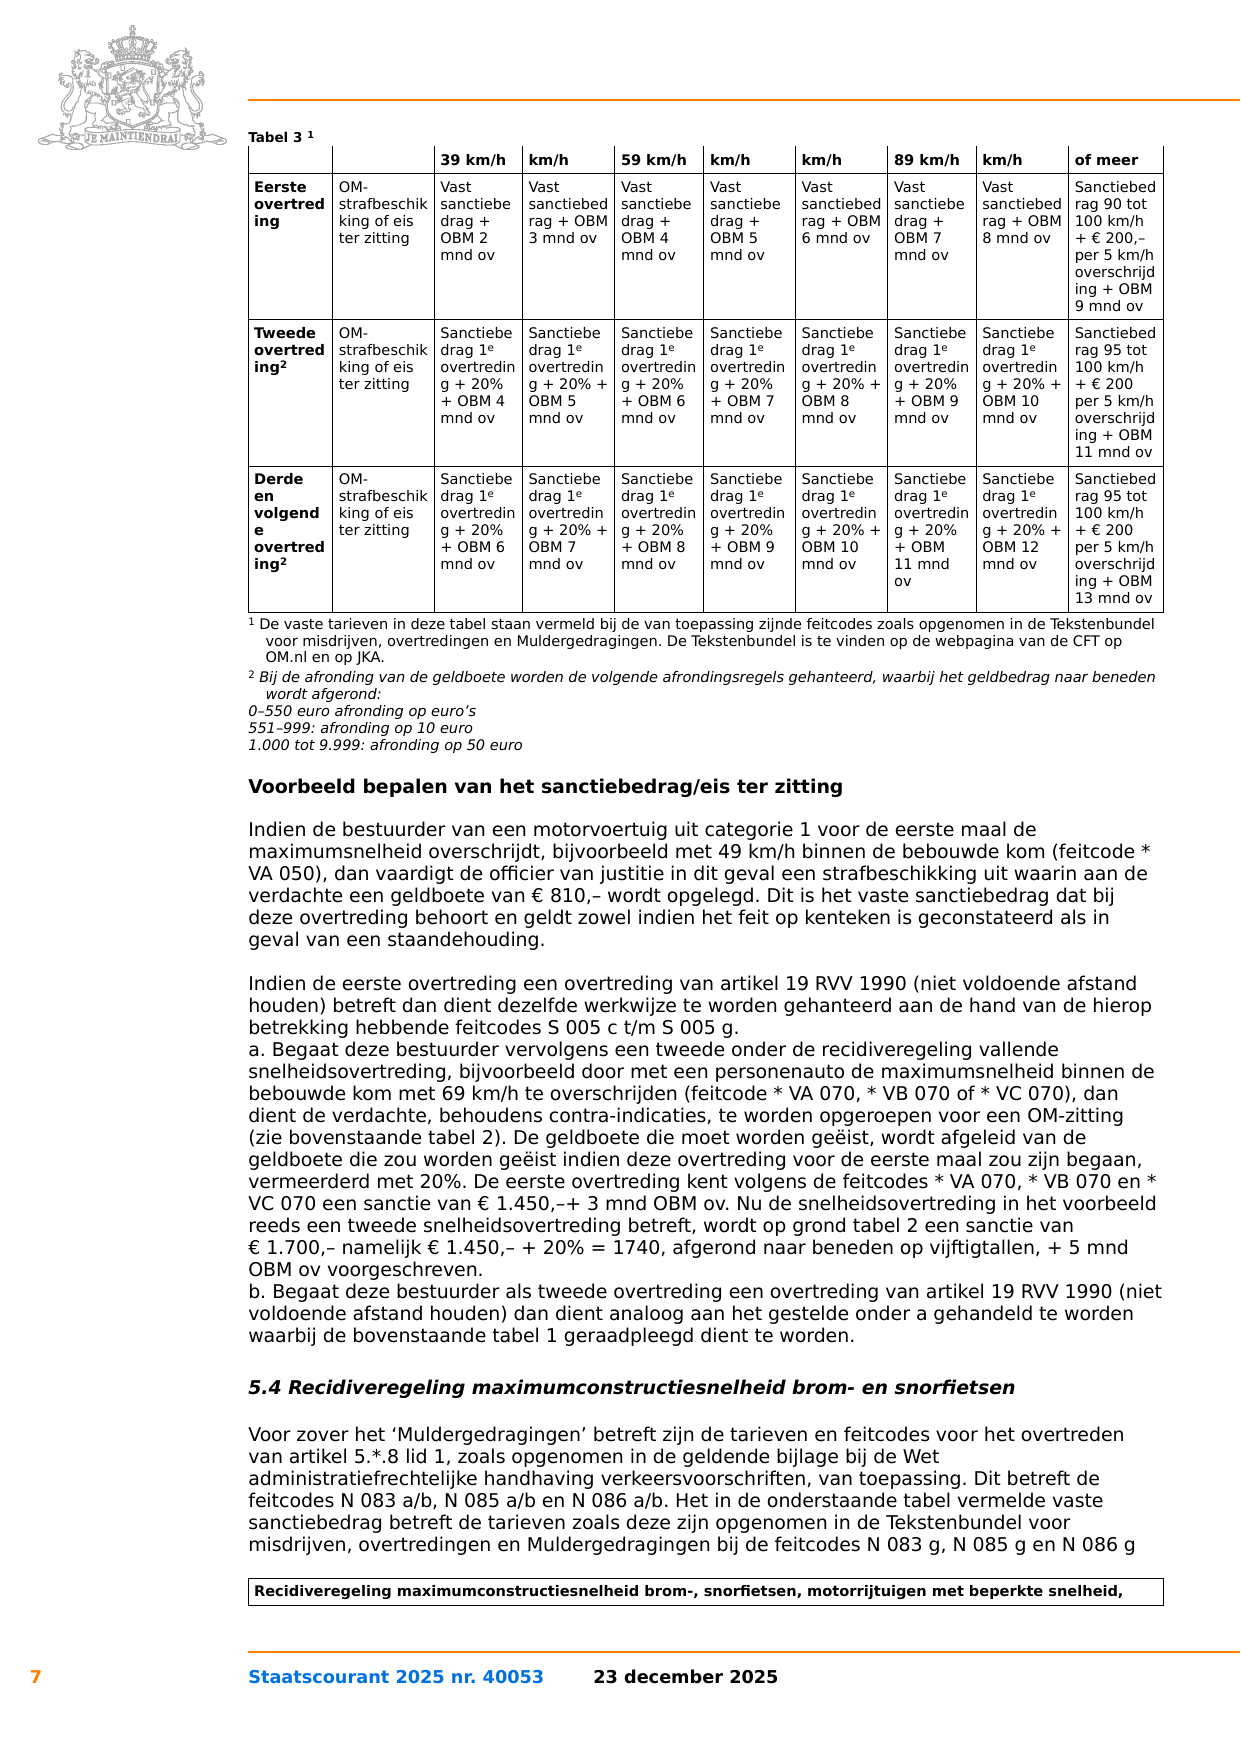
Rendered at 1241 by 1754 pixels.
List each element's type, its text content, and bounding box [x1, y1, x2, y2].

table_cell Vast sanctiebedrag + OBM 7 mnd ov [888, 174, 976, 319]
table_cell Vast sanctiebedrag + OBM 5 mnd ov [704, 174, 795, 319]
table_cell Vast sanctiebedrag + OBM 4 mnd ov [615, 174, 703, 319]
table_cell Vast sanctiebedrag + OBM 6 mnd ov [796, 174, 887, 319]
table_cell Sanctiebedrag 95 tot 100 km/h + € 200 per 5 km/h overschrijding + OBM 13 mnd ov [1069, 467, 1163, 612]
table_header Tabel 3 1 [248, 130, 1163, 146]
table_cell OM-strafbeschikking of eis ter zitting [333, 320, 434, 466]
table_cell [333, 146, 434, 173]
table_cell 59 km/h [615, 146, 703, 173]
table_cell Sanctiebedrag 90 tot 100 km/h + € 200,– per 5 km/h overschrijding + OBM 9 mnd ov [1069, 174, 1163, 319]
text b. Begaat deze bestuurder als tweede overtreding een overtreding van artikel 19 RVV 1990 (niet voldoende afstand houden) dan dient analoog aan het gestelde onder a gehandeld te worden waarbij de bovenstaande tabel 1 geraadpleegd dient te worden. [248, 1281, 1163, 1347]
table_cell km/h [704, 146, 795, 173]
table_cell Sanctiebedrag 1e overtreding + 20% + OBM 8 mnd ov [615, 467, 703, 612]
table_cell [249, 146, 332, 173]
table_cell 1 De vaste tarieven in deze tabel staan vermeld bij de van toepassing zijnde feitcodes zoals opgenomen in de Tekstenbundel voor misdrijven, overtredingen en Muldergedragingen. De Tekstenbundel is te vinden op de webpagina van de CFT op OM.nl en op JKA. 2 Bij de afronding van de geldboete worden de volgende afrondingsregels gehanteerd, waarbij het geldbedrag naar beneden wordt afgerond: 0–550 euro afronding op euro’s 551–999: afronding op 10 euro 1.000 tot 9.999: afronding op 50 euro [248, 613, 1163, 754]
text Indien de eerste overtreding een overtreding van artikel 19 RVV 1990 (niet voldoende afstand houden) betreft dan dient dezelfde werkwijze te worden gehanteerd aan de hand van de hierop betrekking hebbende feitcodes S 005 c t/m S 005 g. [248, 973, 1163, 1039]
text Voor zover het ‘Muldergedragingen’ betreft zijn de tarieven en feitcodes voor het overtreden van artikel 5.*.8 lid 1, zoals opgenomen in de geldende bijlage bij de Wet administratiefrechtelijke handhaving verkeersvoorschriften, van toepassing. Dit betreft de feitcodes N 083 a/b, N 085 a/b en N 086 a/b. Het in de onderstaande tabel vermelde vaste sanctiebedrag betreft de tarieven zoals deze zijn opgenomen in de Tekstenbundel voor misdrijven, overtredingen en Muldergedragingen bij de feitcodes N 083 g, N 085 g en N 086 g [248, 1424, 1163, 1556]
table_cell Eerste overtreding [249, 174, 332, 319]
table_cell Sanctiebedrag 1e overtreding + 20% + OBM 6 mnd ov [615, 320, 703, 466]
table_cell Sanctiebedrag 1e overtreding + 20% + OBM 9 mnd ov [888, 320, 976, 466]
table_cell Sanctiebedrag 1e overtreding + 20% + OBM 6 mnd ov [435, 467, 522, 612]
table_cell Sanctiebedrag 1e overtreding + 20% + OBM 11 mnd ov [888, 467, 976, 612]
table_cell Vast sanctiebedrag + OBM 3 mnd ov [523, 174, 614, 319]
table_cell km/h [523, 146, 614, 173]
table_cell Sanctiebedrag 1e overtreding + 20% + OBM 9 mnd ov [704, 467, 795, 612]
table_cell Sanctiebedrag 95 tot 100 km/h + € 200 per 5 km/h overschrijding + OBM 11 mnd ov [1069, 320, 1163, 466]
table_cell km/h [796, 146, 887, 173]
table_header Recidiveregeling maximumconstructiesnelheid brom-, snorfietsen, motorrijtuigen met beperkte snelheid, [249, 1579, 1163, 1605]
table_cell Vast sanctiebedrag + OBM 8 mnd ov [977, 174, 1068, 319]
table_cell Sanctiebedrag 1e overtreding + 20% + OBM 10 mnd ov [796, 467, 887, 612]
table_cell Derde en volgende overtreding2 [249, 467, 332, 612]
picture [38, 25, 227, 150]
table_cell OM-strafbeschikking of eis ter zitting [333, 174, 434, 319]
table_cell Sanctiebedrag 1e overtreding + 20% + OBM 5 mnd ov [523, 320, 614, 466]
text Indien de bestuurder van een motorvoertuig uit categorie 1 voor de eerste maal de maximumsnelheid overschrijdt, bijvoorbeeld met 49 km/h binnen de bebouwde kom (feitcode * VA 050), dan vaardigt de officier van justitie in dit geval een strafbeschikking uit waarin aan de verdachte een geldboete van € 810,– wordt opgelegd. Dit is het vaste sanctiebedrag dat bij deze overtreding behoort en geldt zowel indien het feit op kenteken is geconstateerd als in geval van een staandehouding. [248, 819, 1163, 951]
text a. Begaat deze bestuurder vervolgens een tweede onder de recidiveregeling vallende snelheidsovertreding, bijvoorbeeld door met een personenauto de maximumsnelheid binnen de bebouwde kom met 69 km/h te overschrijden (feitcode * VA 070, * VB 070 of * VC 070), dan dient de verdachte, behoudens contra-indicaties, te worden opgeroepen voor een OM-zitting (zie bovenstaande tabel 2). De geldboete die moet worden geëist, wordt afgeleid van de geldboete die zou worden geëist indien deze overtreding voor de eerste maal zou zijn begaan, vermeerderd met 20%. De eerste overtreding kent volgens de feitcodes * VA 070, * VB 070 en * VC 070 een sanctie van € 1.450,–+ 3 mnd OBM ov. Nu de snelheidsovertreding in het voorbeeld reeds een tweede snelheidsovertreding betreft, wordt op grond tabel 2 een sanctie van € 1.700,– namelijk € 1.450,– + 20% = 1740, afgerond naar beneden op vijftigtallen, + 5 mnd OBM ov voorgeschreven. [248, 1039, 1163, 1281]
table_cell Tweede overtreding2 [249, 320, 332, 466]
table_cell Sanctiebedrag 1e overtreding + 20% + OBM 10 mnd ov [977, 320, 1068, 466]
subtitle Voorbeeld bepalen van het sanctiebedrag/eis ter zitting [248, 776, 1163, 797]
table_cell Sanctiebedrag 1e overtreding + 20% + OBM 7 mnd ov [523, 467, 614, 612]
table_cell of meer [1069, 146, 1163, 173]
table_cell Sanctiebedrag 1e overtreding + 20% + OBM 7 mnd ov [704, 320, 795, 466]
table_cell Vast sanctiebedrag + OBM 2 mnd ov [435, 174, 522, 319]
subtitle 5.4 Recidiveregeling maximumconstructiesnelheid brom- en snorfietsen [248, 1377, 1163, 1399]
table_cell OM-strafbeschikking of eis ter zitting [333, 467, 434, 612]
table_cell Sanctiebedrag 1e overtreding + 20% + OBM 12 mnd ov [977, 467, 1068, 612]
table_cell 89 km/h [888, 146, 976, 173]
table_cell Sanctiebedrag 1e overtreding + 20% + OBM 4 mnd ov [435, 320, 522, 466]
table_cell Sanctiebedrag 1e overtreding + 20% + OBM 8 mnd ov [796, 320, 887, 466]
table_cell 39 km/h [435, 146, 522, 173]
table_cell km/h [977, 146, 1068, 173]
